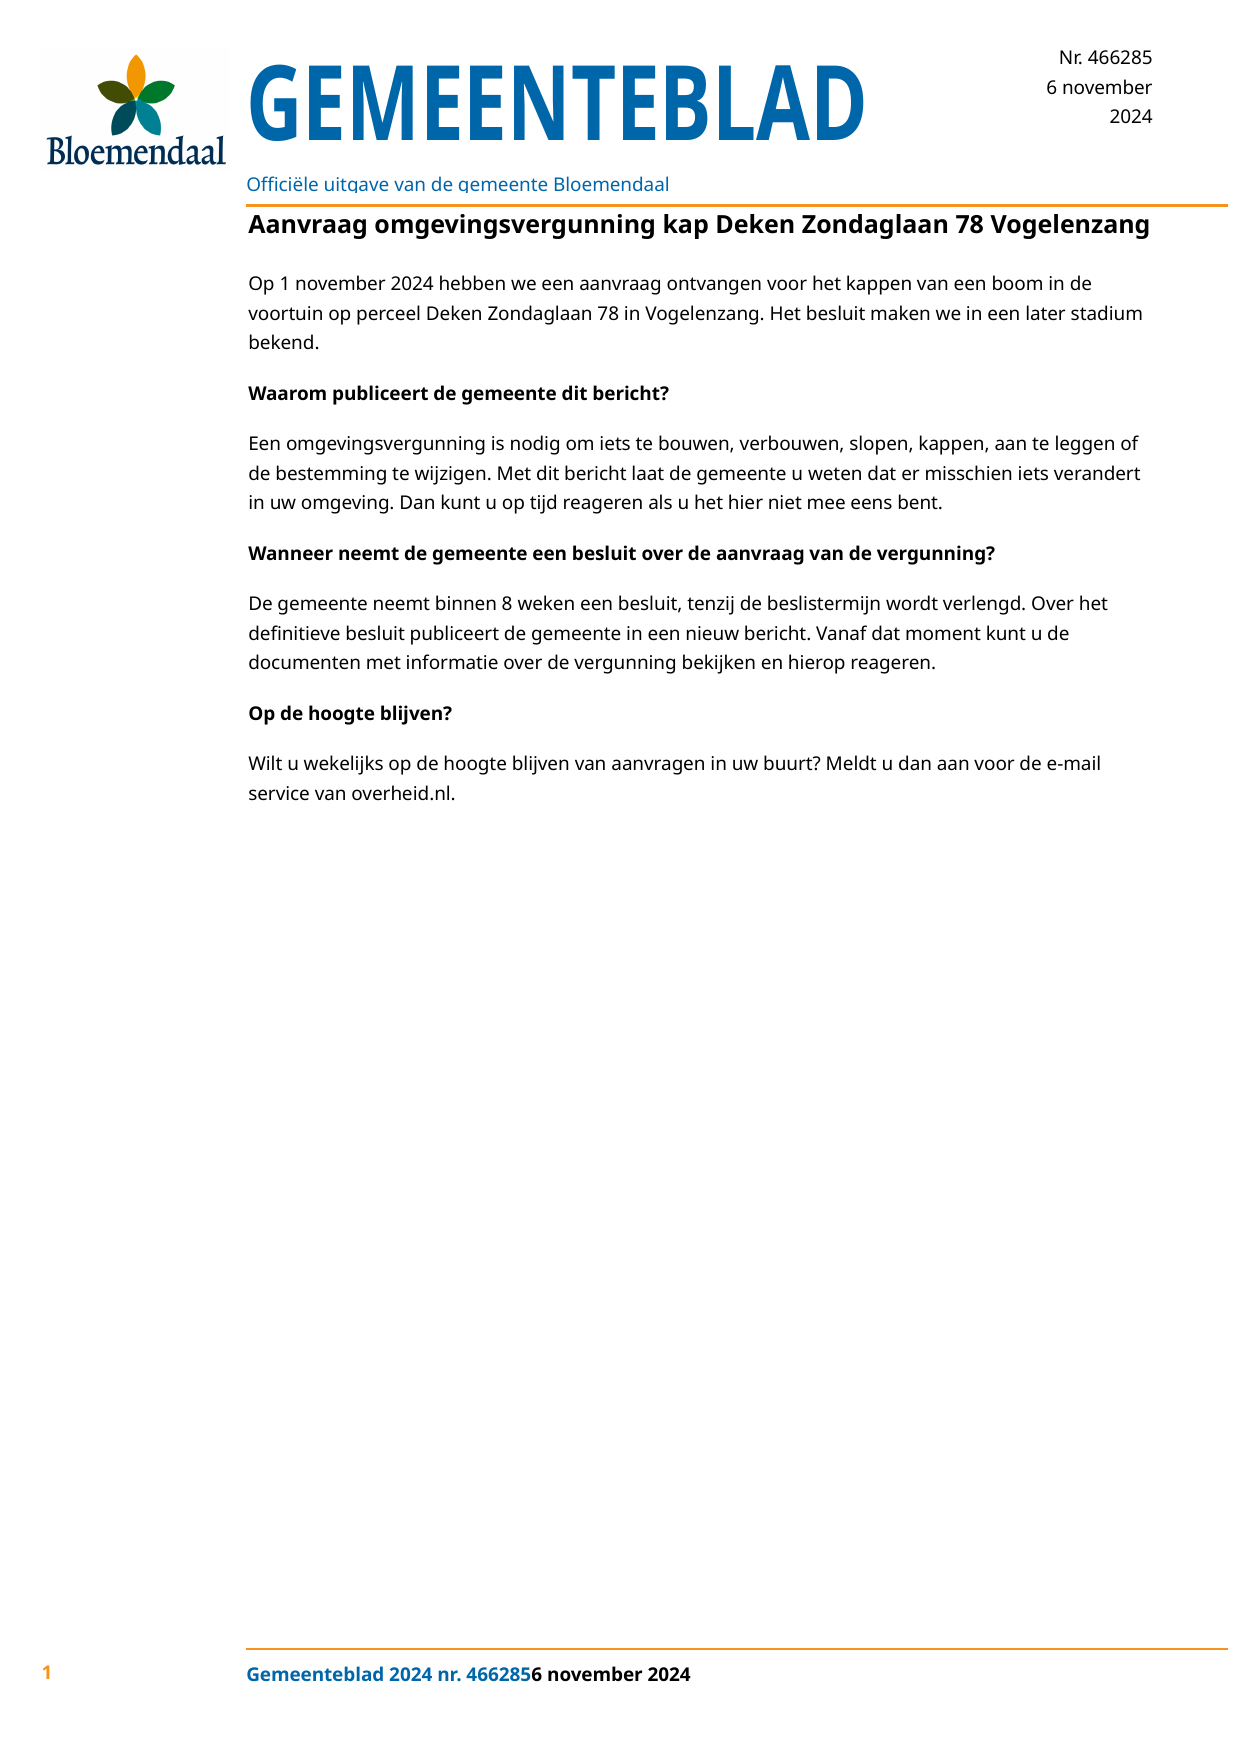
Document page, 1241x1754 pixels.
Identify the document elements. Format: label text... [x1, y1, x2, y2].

text Op 1 november 2024 hebben we een aanvraag ontvangen voor het kappen van een boom in de voortuin op perceel Deken Zondaglaan 78 in Vogelenzang. Het besluit maken we in een later stadium bekend. [248, 270, 1152, 355]
text Wilt u wekelijks op de hoogte blijven van aanvragen in uw buurt? Meldt u dan aan voor de e-mail service van overheid.nl. [248, 750, 1152, 806]
text Aanvraag omgevingsvergunning kap Deken Zondaglaan 78 Vogelenzang [248, 207, 1152, 241]
text Wanneer neemt de gemeente een besluit over de aanvraag van de vergunning? [248, 540, 1152, 566]
picture [41, 47, 231, 172]
text Waarom publiceert de gemeente dit bericht? [248, 380, 1152, 406]
text Een omgevingsvergunning is nodig om iets te bouwen, verbouwen, slopen, kappen, aan te leggen of de bestemming te wijzigen. Met dit bericht laat de gemeente u weten dat er misschien iets verandert in uw omgeving. Dan kunt u op tijd reageren als u het hier niet mee eens bent. [248, 430, 1152, 515]
text De gemeente neemt binnen 8 weken een besluit, tenzij de beslistermijn wordt verlengd. Over het definitieve besluit publiceert de gemeente in een nieuw bericht. Vanaf dat moment kunt u de documenten met informatie over de vergunning bekijken en hierop reageren. [248, 590, 1152, 675]
text Op de hoogte blijven? [248, 700, 1152, 726]
